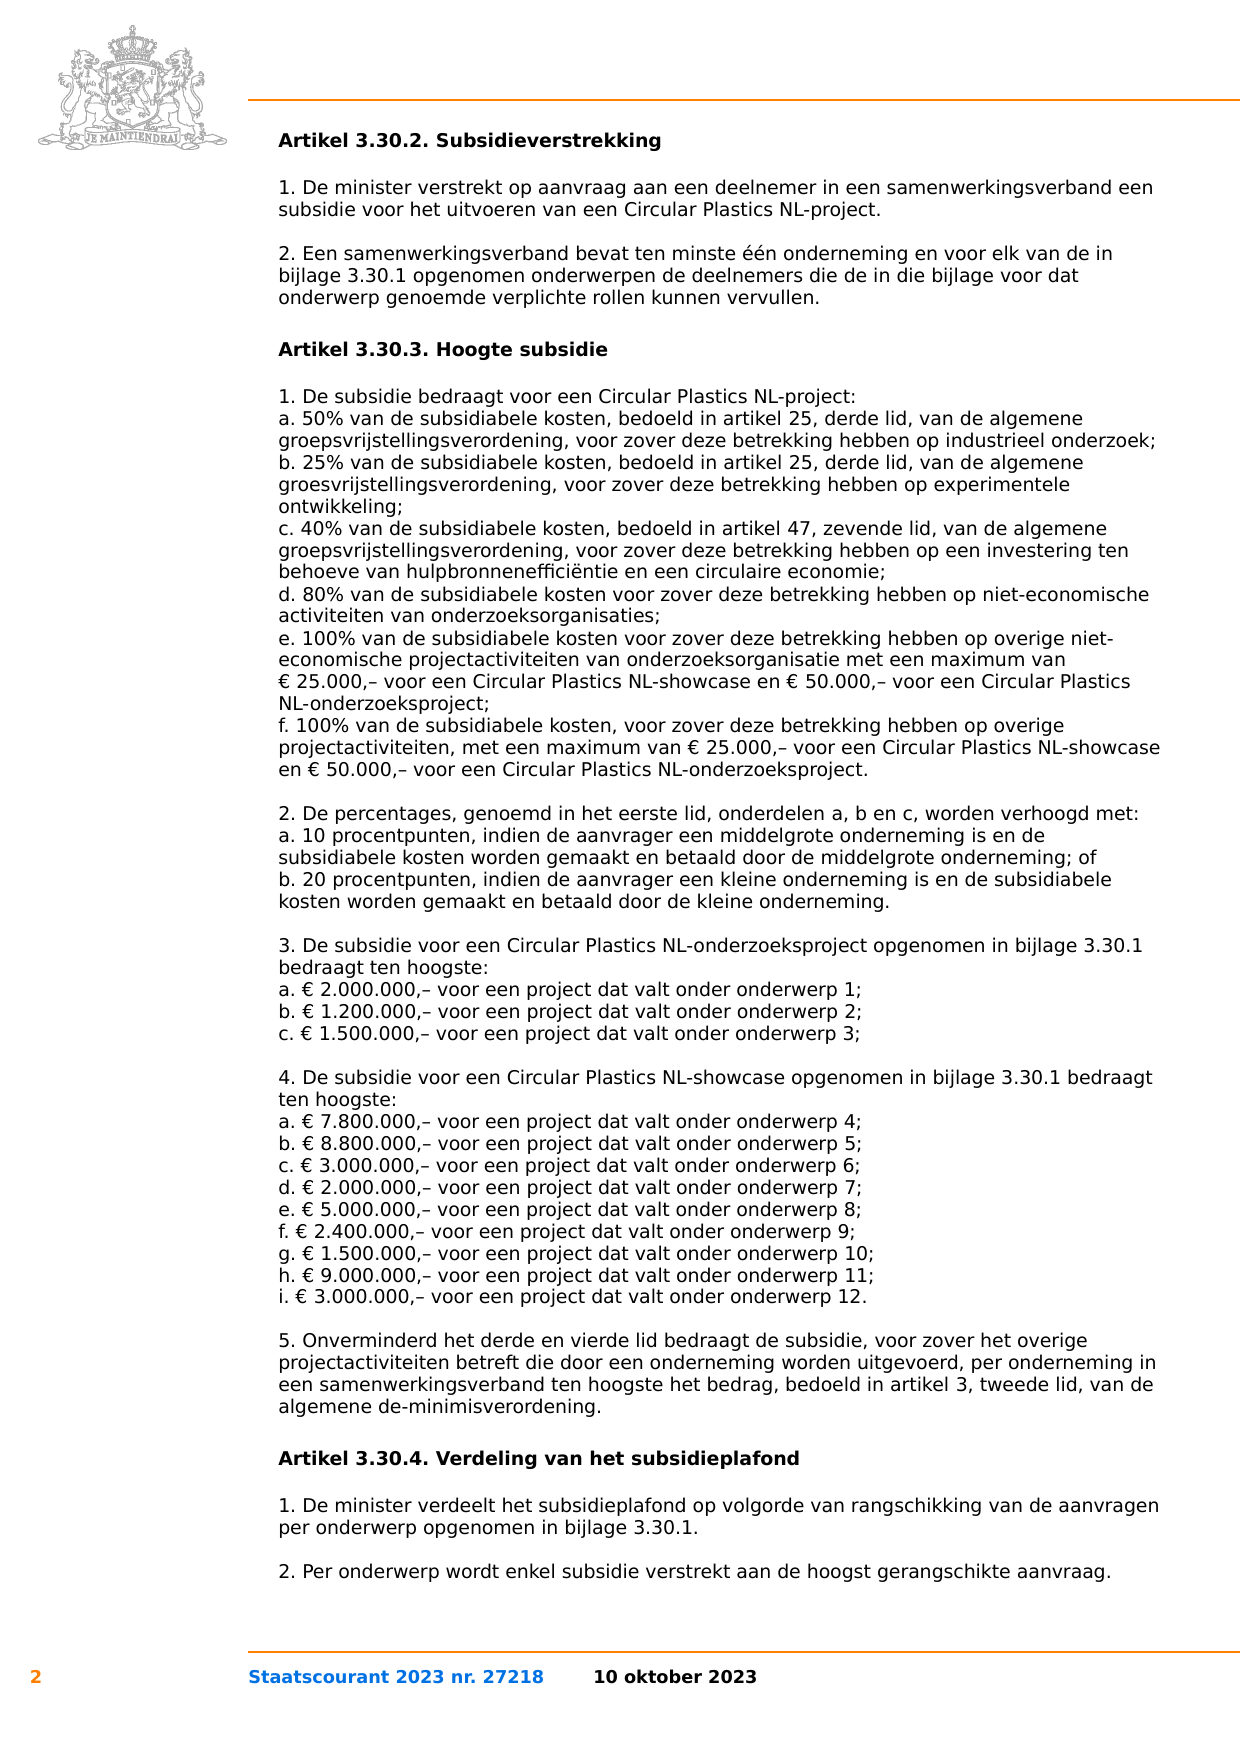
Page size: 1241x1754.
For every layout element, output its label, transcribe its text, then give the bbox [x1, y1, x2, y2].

text a. € 7.800.000,– voor een project dat valt onder onderwerp 4; [278, 1111, 1163, 1133]
subtitle Artikel 3.30.3. Hoogte subsidie [278, 339, 1163, 361]
text d. 80% van de subsidiabele kosten voor zover deze betrekking hebben op niet-economische activiteiten van onderzoeksorganisaties; [278, 583, 1163, 627]
text c. 40% van de subsidiabele kosten, bedoeld in artikel 47, zevende lid, van de algemene groepsvrijstellingsverordening, voor zover deze betrekking hebben op een investering ten behoeve van hulpbronnenefficiëntie en een circulaire economie; [278, 517, 1163, 583]
text i. € 3.000.000,– voor een project dat valt onder onderwerp 12. [278, 1286, 1163, 1308]
text b. 25% van de subsidiabele kosten, bedoeld in artikel 25, derde lid, van de algemene groesvrijstellingsverordening, voor zover deze betrekking hebben op experimentele ontwikkeling; [278, 452, 1163, 517]
text 4. De subsidie voor een Circular Plastics NL-showcase opgenomen in bijlage 3.30.1 bedraagt ten hoogste: [278, 1067, 1163, 1111]
text b. € 1.200.000,– voor een project dat valt onder onderwerp 2; [278, 1001, 1163, 1023]
text b. 20 procentpunten, indien de aanvrager een kleine onderneming is en de subsidiabele kosten worden gemaakt en betaald door de kleine onderneming. [278, 869, 1163, 913]
text d. € 2.000.000,– voor een project dat valt onder onderwerp 7; [278, 1177, 1163, 1198]
text c. € 1.500.000,– voor een project dat valt onder onderwerp 3; [278, 1023, 1163, 1045]
text 1. De minister verdeelt het subsidieplafond op volgorde van rangschikking van de aanvragen per onderwerp opgenomen in bijlage 3.30.1. [278, 1495, 1163, 1539]
text c. € 3.000.000,– voor een project dat valt onder onderwerp 6; [278, 1154, 1163, 1177]
subtitle Artikel 3.30.2. Subsidieverstrekking [278, 130, 1163, 152]
text a. 10 procentpunten, indien de aanvrager een middelgrote onderneming is en de subsidiabele kosten worden gemaakt en betaald door de middelgrote onderneming; of [278, 825, 1163, 869]
text 2. Per onderwerp wordt enkel subsidie verstrekt aan de hoogst gerangschikte aanvraag. [278, 1561, 1163, 1583]
text 2. De percentages, genoemd in het eerste lid, onderdelen a, b en c, worden verhoogd met: [278, 803, 1163, 825]
text 1. De subsidie bedraagt voor een Circular Plastics NL-project: [278, 386, 1163, 408]
text e. 100% van de subsidiabele kosten voor zover deze betrekking hebben op overige niet-economische projectactiviteiten van onderzoeksorganisatie met een maximum van € 25.000,– voor een Circular Plastics NL-showcase en € 50.000,– voor een Circular Plastics NL-onderzoeksproject; [278, 627, 1163, 715]
text 5. Onverminderd het derde en vierde lid bedraagt de subsidie, voor zover het overige projectactiviteiten betreft die door een onderneming worden uitgevoerd, per onderneming in een samenwerkingsverband ten hoogste het bedrag, bedoeld in artikel 3, tweede lid, van de algemene de-minimisverordening. [278, 1330, 1163, 1418]
text f. € 2.400.000,– voor een project dat valt onder onderwerp 9; [278, 1221, 1163, 1242]
text a. 50% van de subsidiabele kosten, bedoeld in artikel 25, derde lid, van de algemene groepsvrijstellingsverordening, voor zover deze betrekking hebben op industrieel onderzoek; [278, 408, 1163, 452]
text g. € 1.500.000,– voor een project dat valt onder onderwerp 10; [278, 1242, 1163, 1264]
text e. € 5.000.000,– voor een project dat valt onder onderwerp 8; [278, 1198, 1163, 1221]
text 3. De subsidie voor een Circular Plastics NL-onderzoeksproject opgenomen in bijlage 3.30.1 bedraagt ten hoogste: [278, 935, 1163, 979]
text 2. Een samenwerkingsverband bevat ten minste één onderneming en voor elk van de in bijlage 3.30.1 opgenomen onderwerpen de deelnemers die de in die bijlage voor dat onderwerp genoemde verplichte rollen kunnen vervullen. [278, 243, 1163, 309]
subtitle Artikel 3.30.4. Verdeling van het subsidieplafond [278, 1448, 1163, 1470]
text a. € 2.000.000,– voor een project dat valt onder onderwerp 1; [278, 979, 1163, 1001]
text b. € 8.800.000,– voor een project dat valt onder onderwerp 5; [278, 1133, 1163, 1154]
text f. 100% van de subsidiabele kosten, voor zover deze betrekking hebben op overige projectactiviteiten, met een maximum van € 25.000,– voor een Circular Plastics NL-showcase en € 50.000,– voor een Circular Plastics NL-onderzoeksproject. [278, 715, 1163, 781]
text h. € 9.000.000,– voor een project dat valt onder onderwerp 11; [278, 1264, 1163, 1286]
text 1. De minister verstrekt op aanvraag aan een deelnemer in een samenwerkingsverband een subsidie voor het uitvoeren van een Circular Plastics NL-project. [278, 177, 1163, 221]
picture [38, 25, 227, 150]
